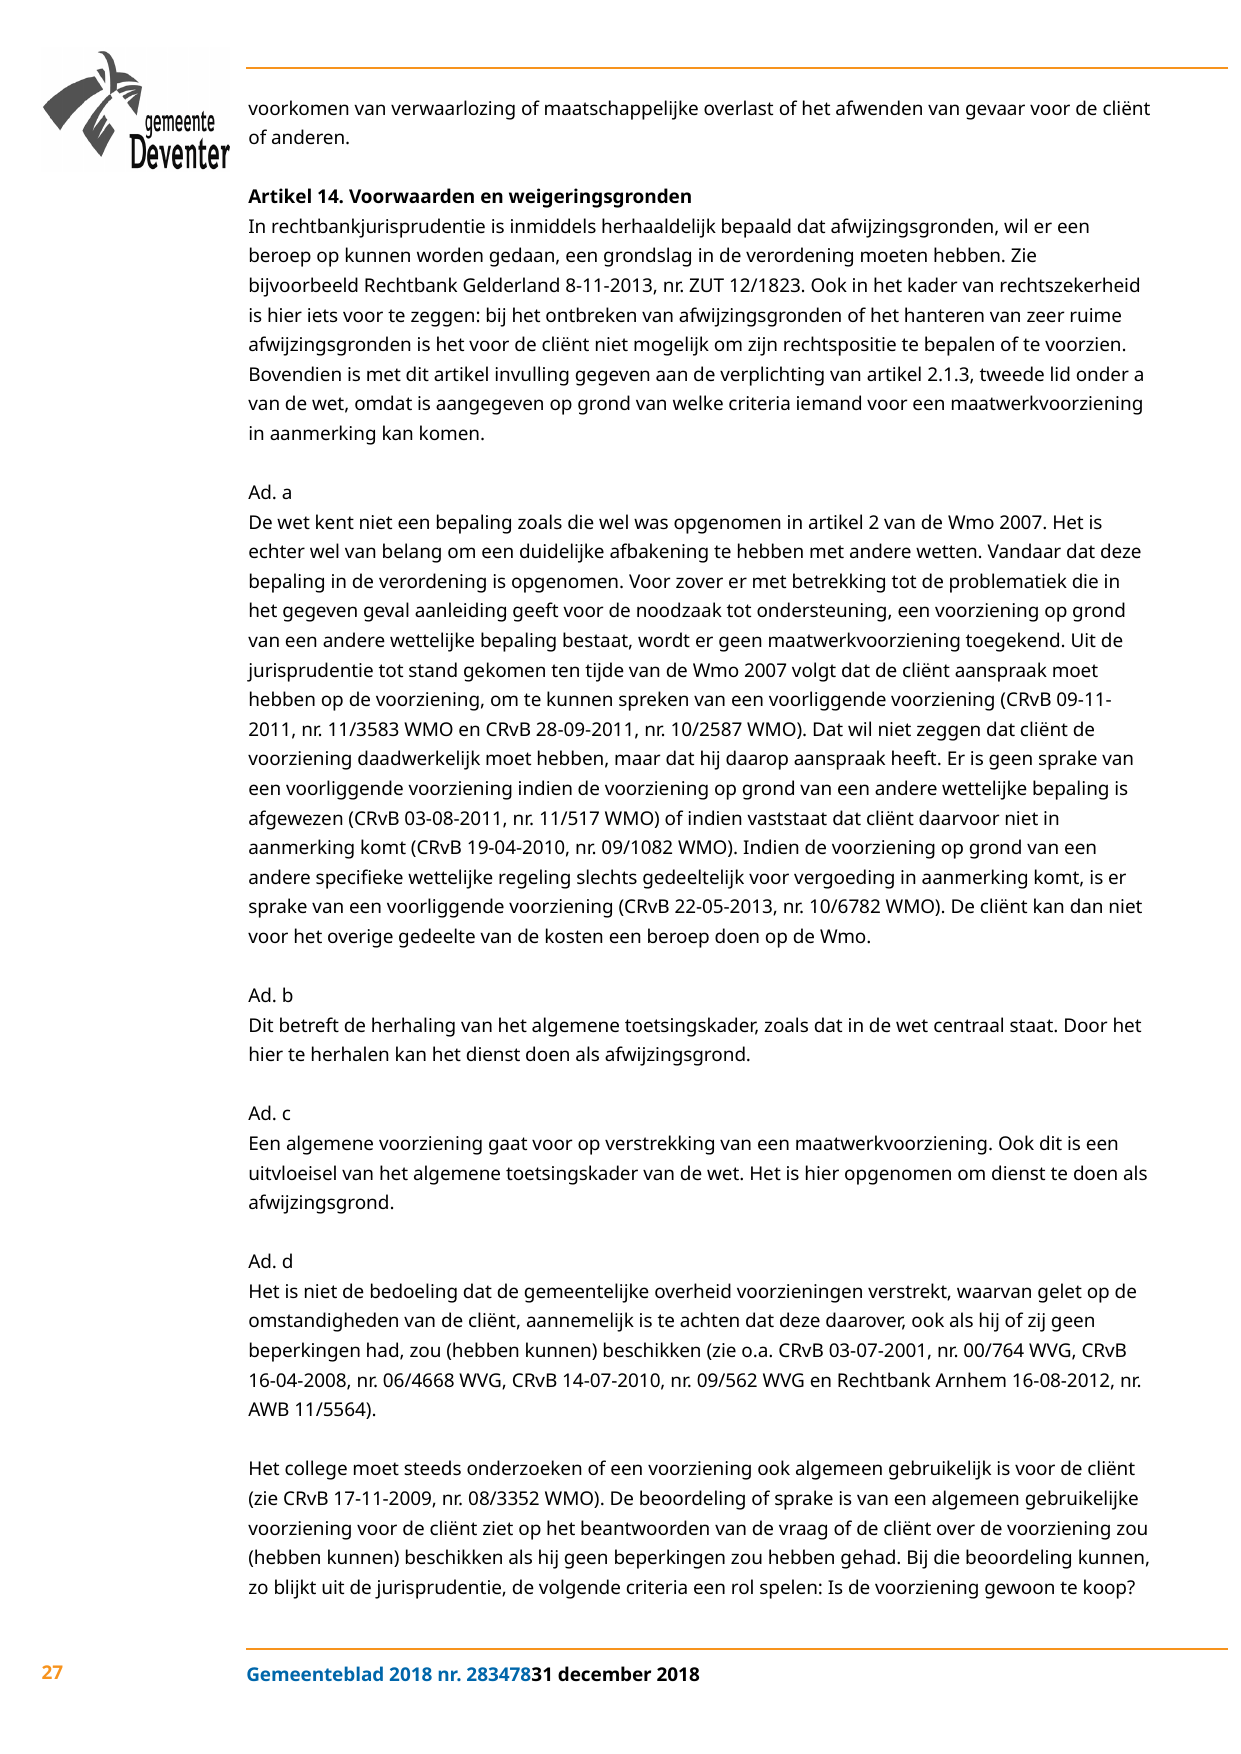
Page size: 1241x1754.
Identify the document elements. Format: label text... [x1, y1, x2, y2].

text voorkomen van verwaarlozing of maatschappelijke overlast of het afwenden van gevaar voor de cliënt of anderen. [248, 95, 1152, 150]
text Ad. d [248, 1248, 1152, 1274]
text De wet kent niet een bepaling zoals die wel was opgenomen in artikel 2 van de Wmo 2007. Het is echter wel van belang om een duidelijke afbakening te hebben met andere wetten. Vandaar dat deze bepaling in de verordening is opgenomen. Voor zover er met betrekking tot de problematiek die in het gegeven geval aanleiding geeft voor de noodzaak tot ondersteuning, een voorziening op grond van een andere wettelijke bepaling bestaat, wordt er geen maatwerkvoorziening toegekend. Uit de jurisprudentie tot stand gekomen ten tijde van de Wmo 2007 volgt dat de cliënt aanspraak moet hebben op de voorziening, om te kunnen spreken van een voorliggende voorziening (CRvB 09-11-2011, nr. 11/3583 WMO en CRvB 28-09-2011, nr. 10/2587 WMO). Dat wil niet zeggen dat cliënt de voorziening daadwerkelijk moet hebben, maar dat hij daarop aanspraak heeft. Er is geen sprake van een voorliggende voorziening indien de voorziening op grond van een andere wettelijke bepaling is afgewezen (CRvB 03-08-2011, nr. 11/517 WMO) of indien vaststaat dat cliënt daarvoor niet in aanmerking komt (CRvB 19-04-2010, nr. 09/1082 WMO). Indien de voorziening op grond van een andere specifieke wettelijke regeling slechts gedeeltelijk voor vergoeding in aanmerking komt, is er sprake van een voorliggende voorziening (CRvB 22-05-2013, nr. 10/6782 WMO). De cliënt kan dan niet voor het overige gedeelte van de kosten een beroep doen op de Wmo. [248, 509, 1152, 949]
text Ad. a [248, 479, 1152, 505]
text Dit betreft de herhaling van het algemene toetsingskader, zoals dat in de wet centraal staat. Door het hier te herhalen kan het dienst doen als afwijzingsgrond. [248, 1012, 1152, 1067]
text Ad. b [248, 982, 1152, 1008]
text In rechtbankjurisprudentie is inmiddels herhaaldelijk bepaald dat afwijzingsgronden, wil er een beroep op kunnen worden gedaan, een grondslag in de verordening moeten hebben. Zie bijvoorbeeld Rechtbank Gelderland 8-11-2013, nr. ZUT 12/1823. Ook in het kader van rechtszekerheid is hier iets voor te zeggen: bij het ontbreken van afwijzingsgronden of het hanteren van zeer ruime afwijzingsgronden is het voor de cliënt niet mogelijk om zijn rechtspositie te bepalen of te voorzien. Bovendien is met dit artikel invulling gegeven aan de verplichting van artikel 2.1.3, tweede lid onder a van de wet, omdat is aangegeven op grond van welke criteria iemand voor een maatwerkvoorziening in aanmerking kan komen. [248, 213, 1152, 446]
text Ad. c [248, 1101, 1152, 1126]
text Het is niet de bedoeling dat de gemeentelijke overheid voorzieningen verstrekt, waarvan gelet op de omstandigheden van de cliënt, aannemelijk is te achten dat deze daarover, ook als hij of zij geen beperkingen had, zou (hebben kunnen) beschikken (zie o.a. CRvB 03-07-2001, nr. 00/764 WVG, CRvB 16-04-2008, nr. 06/4668 WVG, CRvB 14-07-2010, nr. 09/562 WVG en Rechtbank Arnhem 16-08-2012, nr. AWB 11/5564). [248, 1278, 1152, 1422]
text Het college moet steeds onderzoeken of een voorziening ook algemeen gebruikelijk is voor de cliënt (zie CRvB 17-11-2009, nr. 08/3352 WMO). De beoordeling of sprake is van een algemeen gebruikelijke voorziening voor de cliënt ziet op het beantwoorden van de vraag of de cliënt over de voorziening zou (hebben kunnen) beschikken als hij geen beperkingen zou hebben gehad. Bij die beoordeling kunnen, zo blijkt uit de jurisprudentie, de volgende criteria een rol spelen: Is de voorziening gewoon te koop? [248, 1456, 1152, 1600]
text Artikel 14. Voorwaarden en weigeringsgronden [248, 183, 1152, 209]
picture [41, 47, 231, 172]
text Een algemene voorziening gaat voor op verstrekking van een maatwerkvoorziening. Ook dit is een uitvloeisel van het algemene toetsingskader van de wet. Het is hier opgenomen om dienst te doen als afwijzingsgrond. [248, 1130, 1152, 1215]
